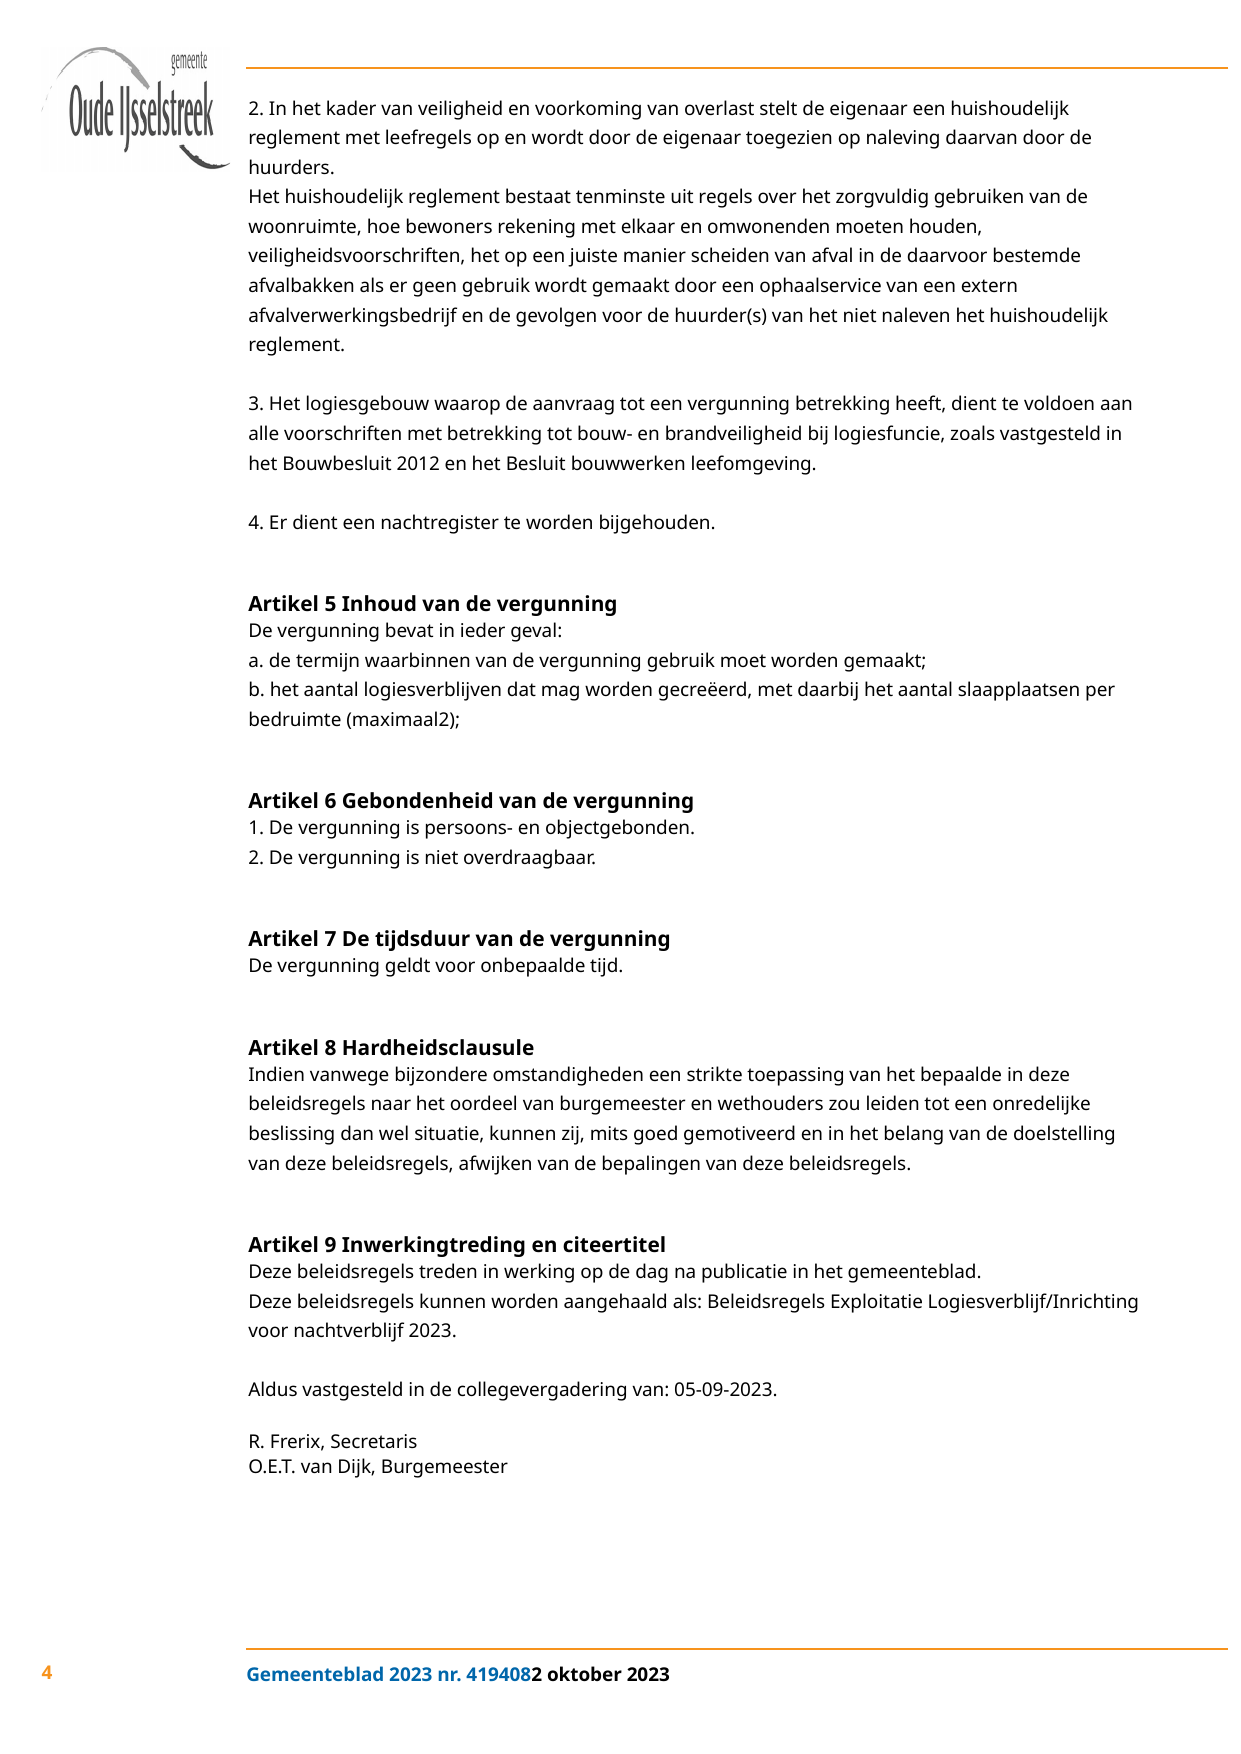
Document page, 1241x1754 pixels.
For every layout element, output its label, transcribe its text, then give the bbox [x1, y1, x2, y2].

text O.E.T. van Dijk, Burgemeester [248, 1454, 1152, 1479]
text a. de termijn waarbinnen van de vergunning gebruik moet worden gemaakt; [248, 647, 1152, 673]
text De vergunning bevat in ieder geval: [248, 617, 1152, 643]
text 2. De vergunning is niet overdraagbaar. [248, 844, 1152, 870]
text Artikel 7 De tijdsduur van de vergunning [248, 924, 1152, 953]
text Artikel 6 Gebondenheid van de vergunning [248, 786, 1152, 814]
text De vergunning geldt voor onbepaalde tijd. [248, 953, 1152, 978]
text Deze beleidsregels kunnen worden aangehaald als: Beleidsregels Exploitatie Logiesverblijf/Inrichting voor nachtverblijf 2023. [248, 1288, 1152, 1343]
text Artikel 8 Hardheidsclausule [248, 1033, 1152, 1061]
text 1. De vergunning is persoons- en objectgebonden. [248, 814, 1152, 840]
text Artikel 9 Inwerkingtreding en citeertitel [248, 1230, 1152, 1258]
text 4. Er dient een nachtregister te worden bijgehouden. [248, 509, 1152, 535]
text b. het aantal logiesverblijven dat mag worden gecreëerd, met daarbij het aantal slaapplaatsen per bedruimte (maximaal2); [248, 677, 1152, 732]
text 2. In het kader van veiligheid en voorkoming van overlast stelt de eigenaar een huishoudelijk reglement met leefregels op en wordt door de eigenaar toegezien op naleving daarvan door de huurders. [248, 95, 1152, 180]
text Aldus vastgesteld in de collegevergadering van: 05-09-2023. [248, 1377, 1152, 1402]
picture [41, 47, 231, 172]
text Indien vanwege bijzondere omstandigheden een strikte toepassing van het bepaalde in deze beleidsregels naar het oordeel van burgemeester en wethouders zou leiden tot een onredelijke beslissing dan wel situatie, kunnen zij, mits goed gemotiveerd en in het belang van de doelstelling van deze beleidsregels, afwijken van de bepalingen van deze beleidsregels. [248, 1061, 1152, 1176]
text 3. Het logiesgebouw waarop de aanvraag tot een vergunning betrekking heeft, dient te voldoen aan alle voorschriften met betrekking tot bouw- en brandveiligheid bij logiesfuncie, zoals vastgesteld in het Bouwbesluit 2012 en het Besluit bouwwerken leefomgeving. [248, 391, 1152, 476]
text Deze beleidsregels treden in werking op de dag na publicatie in het gemeenteblad. [248, 1258, 1152, 1284]
text Artikel 5 Inhoud van de vergunning [248, 589, 1152, 617]
text Het huishoudelijk reglement bestaat tenminste uit regels over het zorgvuldig gebruiken van de woonruimte, hoe bewoners rekening met elkaar en omwonenden moeten houden, veiligheidsvoorschriften, het op een juiste manier scheiden van afval in de daarvoor bestemde afvalbakken als er geen gebruik wordt gemaakt door een ophaalservice van een extern afvalverwerkingsbedrijf en de gevolgen voor de huurder(s) van het niet naleven het huishoudelijk reglement. [248, 183, 1152, 357]
text R. Frerix, Secretaris [248, 1428, 1152, 1454]
